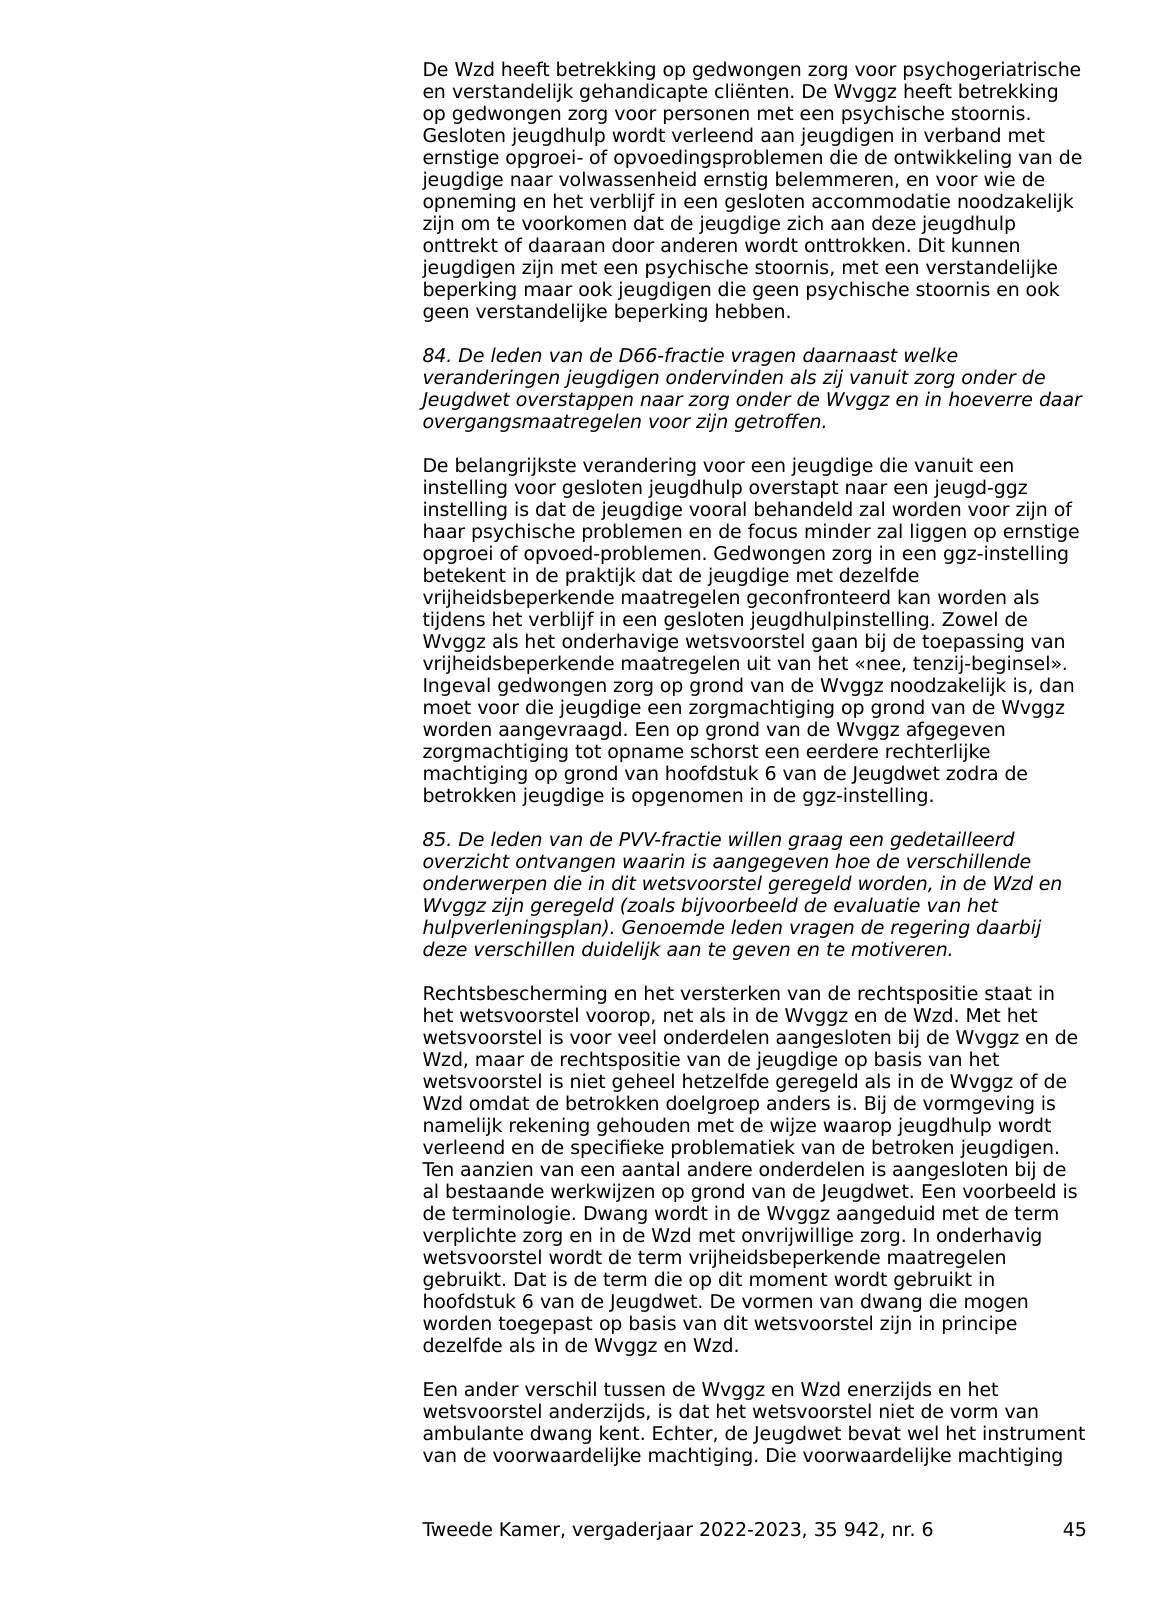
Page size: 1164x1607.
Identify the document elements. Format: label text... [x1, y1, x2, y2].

text De belangrijkste verandering voor een jeugdige die vanuit een instelling voor gesloten jeugdhulp overstapt naar een jeugd-ggz instelling is dat de jeugdige vooral behandeld zal worden voor zijn of haar psychische problemen en de focus minder zal liggen op ernstige opgroei of opvoed-problemen. Gedwongen zorg in een ggz-instelling betekent in de praktijk dat de jeugdige met dezelfde vrijheidsbeperkende maatregelen geconfronteerd kan worden als tijdens het verblijf in een gesloten jeugdhulpinstelling. Zowel de Wvggz als het onderhavige wetsvoorstel gaan bij de toepassing van vrijheidsbeperkende maatregelen uit van het «nee, tenzij-beginsel». Ingeval gedwongen zorg op grond van de Wvggz noodzakelijk is, dan moet voor die jeugdige een zorgmachtiging op grond van de Wvggz worden aangevraagd. Een op grond van de Wvggz afgegeven zorgmachtiging tot opname schorst een eerdere rechterlijke machtiging op grond van hoofdstuk 6 van de Jeugdwet zodra de betrokken jeugdige is opgenomen in de ggz-instelling. [422, 455, 1087, 807]
text De Wzd heeft betrekking op gedwongen zorg voor psychogeriatrische en verstandelijk gehandicapte cliënten. De Wvggz heeft betrekking op gedwongen zorg voor personen met een psychische stoornis. Gesloten jeugdhulp wordt verleend aan jeugdigen in verband met ernstige opgroei- of opvoedingsproblemen die de ontwikkeling van de jeugdige naar volwassenheid ernstig belemmeren, en voor wie de opneming en het verblijf in een gesloten accommodatie noodzakelijk zijn om te voorkomen dat de jeugdige zich aan deze jeugdhulp onttrekt of daaraan door anderen wordt onttrokken. Dit kunnen jeugdigen zijn met een psychische stoornis, met een verstandelijke beperking maar ook jeugdigen die geen psychische stoornis en ook geen verstandelijke beperking hebben. [422, 59, 1087, 323]
text 85. De leden van de PVV-fractie willen graag een gedetailleerd overzicht ontvangen waarin is aangegeven hoe de verschillende onderwerpen die in dit wetsvoorstel geregeld worden, in de Wzd en Wvggz zijn geregeld (zoals bijvoorbeeld de evaluatie van het hulpverleningsplan). Genoemde leden vragen de regering daarbij deze verschillen duidelijk aan te geven en te motiveren. [422, 829, 1087, 961]
text 84. De leden van de D66-fractie vragen daarnaast welke veranderingen jeugdigen ondervinden als zij vanuit zorg onder de Jeugdwet overstappen naar zorg onder de Wvggz en in hoeverre daar overgangsmaatregelen voor zijn getroffen. [422, 345, 1087, 433]
text Een ander verschil tussen de Wvggz en Wzd enerzijds en het wetsvoorstel anderzijds, is dat het wetsvoorstel niet de vorm van ambulante dwang kent. Echter, de Jeugdwet bevat wel het instrument van de voorwaardelijke machtiging. Die voorwaardelijke machtiging [422, 1379, 1087, 1467]
text Rechtsbescherming en het versterken van de rechtspositie staat in het wetsvoorstel voorop, net als in de Wvggz en de Wzd. Met het wetsvoorstel is voor veel onderdelen aangesloten bij de Wvggz en de Wzd, maar de rechtspositie van de jeugdige op basis van het wetsvoorstel is niet geheel hetzelfde geregeld als in de Wvggz of de Wzd omdat de betrokken doelgroep anders is. Bij de vormgeving is namelijk rekening gehouden met de wijze waarop jeugdhulp wordt verleend en de specifieke problematiek van de betroken jeugdigen. Ten aanzien van een aantal andere onderdelen is aangesloten bij de al bestaande werkwijzen op grond van de Jeugdwet. Een voorbeeld is de terminologie. Dwang wordt in de Wvggz aangeduid met de term verplichte zorg en in de Wzd met onvrijwillige zorg. In onderhavig wetsvoorstel wordt de term vrijheidsbeperkende maatregelen gebruikt. Dat is de term die op dit moment wordt gebruikt in hoofdstuk 6 van de Jeugdwet. De vormen van dwang die mogen worden toegepast op basis van dit wetsvoorstel zijn in principe dezelfde als in de Wvggz en Wzd. [422, 983, 1087, 1357]
